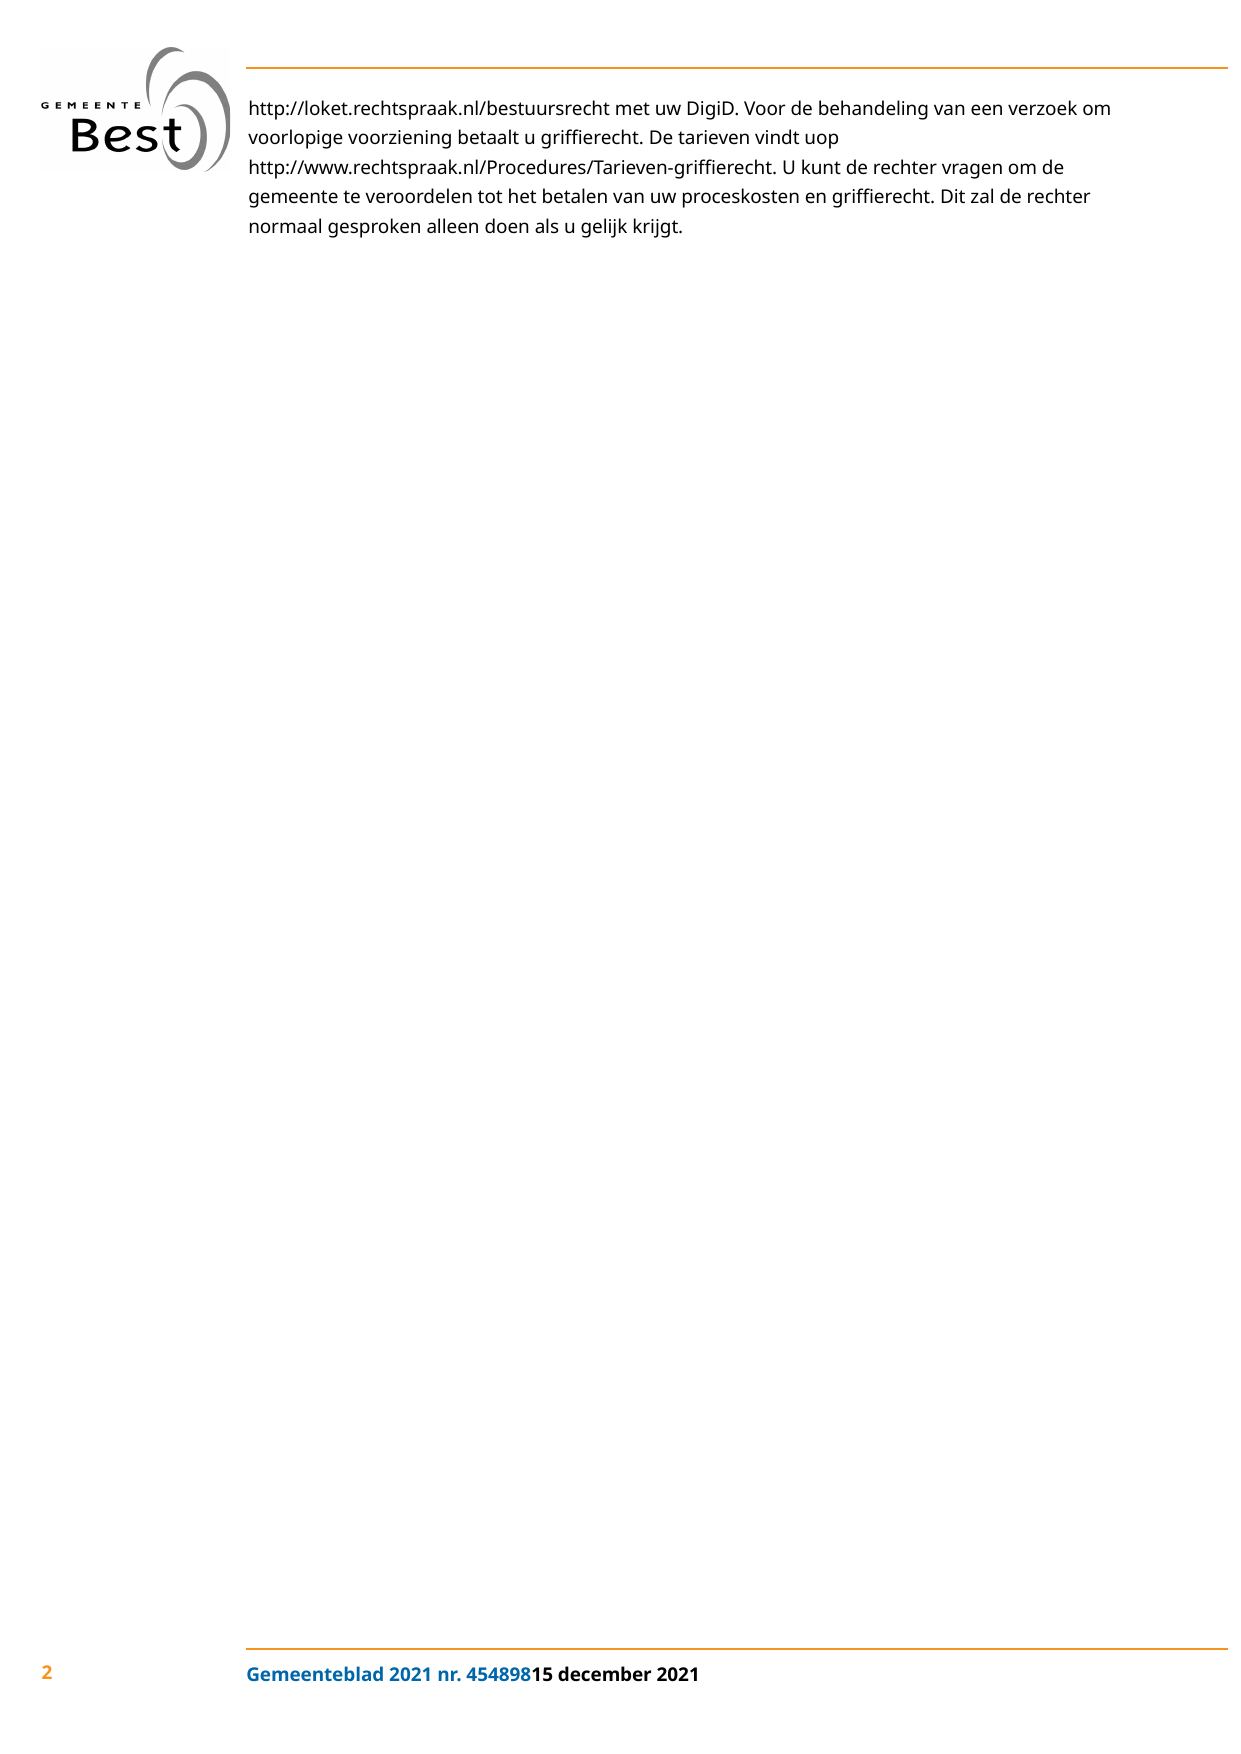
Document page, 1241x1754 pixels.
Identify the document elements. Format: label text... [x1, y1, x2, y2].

text http://loket.rechtspraak.nl/bestuursrecht met uw DigiD. Voor de behandeling van een verzoek om voorlopige voorziening betaalt u griffierecht. De tarieven vindt uop http://www.rechtspraak.nl/Procedures/Tarieven-griffierecht. U kunt de rechter vragen om de gemeente te veroordelen tot het betalen van uw proceskosten en griffierecht. Dit zal de rechter normaal gesproken alleen doen als u gelijk krijgt. [248, 95, 1152, 239]
picture [41, 47, 231, 172]
